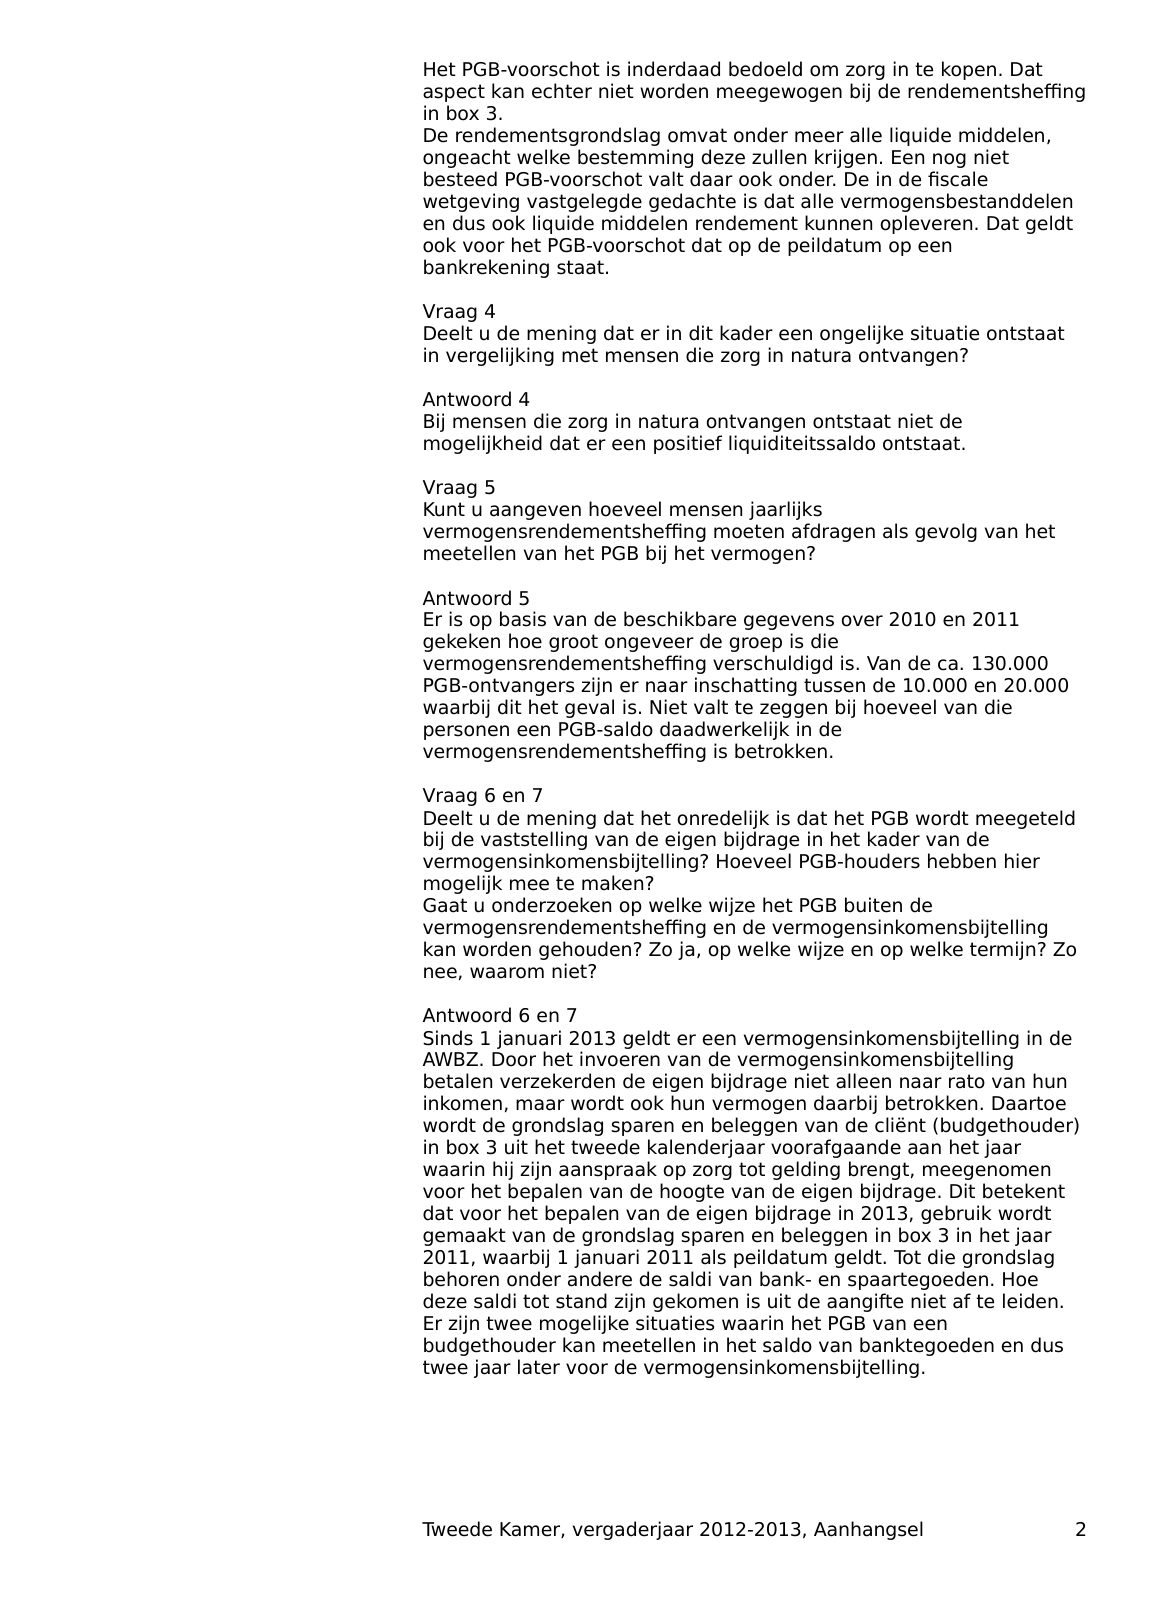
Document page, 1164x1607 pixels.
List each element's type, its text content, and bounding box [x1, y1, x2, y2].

text Het PGB-voorschot is inderdaad bedoeld om zorg in te kopen. Dat aspect kan echter niet worden meegewogen bij de rendementsheffing in box 3. [422, 59, 1087, 125]
text Vraag 4 [422, 301, 1087, 323]
text Gaat u onderzoeken op welke wijze het PGB buiten de vermogensrendementsheffing en de vermogensinkomensbijtelling kan worden gehouden? Zo ja, op welke wijze en op welke termijn? Zo nee, waarom niet? [422, 895, 1087, 983]
text De rendementsgrondslag omvat onder meer alle liquide middelen, ongeacht welke bestemming deze zullen krijgen. Een nog niet besteed PGB-voorschot valt daar ook onder. De in de fiscale wetgeving vastgelegde gedachte is dat alle vermogensbestanddelen en dus ook liquide middelen rendement kunnen opleveren. Dat geldt ook voor het PGB-voorschot dat op de peildatum op een bankrekening staat. [422, 125, 1087, 279]
text Deelt u de mening dat er in dit kader een ongelijke situatie ontstaat in vergelijking met mensen die zorg in natura ontvangen? [422, 323, 1087, 367]
text Antwoord 4 [422, 389, 1087, 411]
text Vraag 5 [422, 477, 1087, 499]
text Bij mensen die zorg in natura ontvangen ontstaat niet de mogelijkheid dat er een positief liquiditeitssaldo ontstaat. [422, 411, 1087, 455]
text Kunt u aangeven hoeveel mensen jaarlijks vermogensrendementsheffing moeten afdragen als gevolg van het meetellen van het PGB bij het vermogen? [422, 499, 1087, 565]
text Er is op basis van de beschikbare gegevens over 2010 en 2011 gekeken hoe groot ongeveer de groep is die vermogensrendementsheffing verschuldigd is. Van de ca. 130.000 PGB-ontvangers zijn er naar inschatting tussen de 10.000 en 20.000 waarbij dit het geval is. Niet valt te zeggen bij hoeveel van die personen een PGB-saldo daadwerkelijk in de vermogensrendementsheffing is betrokken. [422, 609, 1087, 763]
text Sinds 1 januari 2013 geldt er een vermogensinkomensbijtelling in de AWBZ. Door het invoeren van de vermogensinkomensbijtelling betalen verzekerden de eigen bijdrage niet alleen naar rato van hun inkomen, maar wordt ook hun vermogen daarbij betrokken. Daartoe wordt de grondslag sparen en beleggen van de cliënt (budgethouder) in box 3 uit het tweede kalenderjaar voorafgaande aan het jaar waarin hij zijn aanspraak op zorg tot gelding brengt, meegenomen voor het bepalen van de hoogte van de eigen bijdrage. Dit betekent dat voor het bepalen van de eigen bijdrage in 2013, gebruik wordt gemaakt van de grondslag sparen en beleggen in box 3 in het jaar 2011, waarbij 1 januari 2011 als peildatum geldt. Tot die grondslag behoren onder andere de saldi van bank- en spaartegoeden. Hoe deze saldi tot stand zijn gekomen is uit de aangifte niet af te leiden. [422, 1027, 1087, 1313]
text Deelt u de mening dat het onredelijk is dat het PGB wordt meegeteld bij de vaststelling van de eigen bijdrage in het kader van de vermogensinkomensbijtelling? Hoeveel PGB-houders hebben hier mogelijk mee te maken? [422, 807, 1087, 895]
text Antwoord 6 en 7 [422, 1005, 1087, 1027]
text Vraag 6 en 7 [422, 785, 1087, 807]
text Antwoord 5 [422, 587, 1087, 609]
text Er zijn twee mogelijke situaties waarin het PGB van een budgethouder kan meetellen in het saldo van banktegoeden en dus twee jaar later voor de vermogensinkomensbijtelling. [422, 1313, 1087, 1379]
